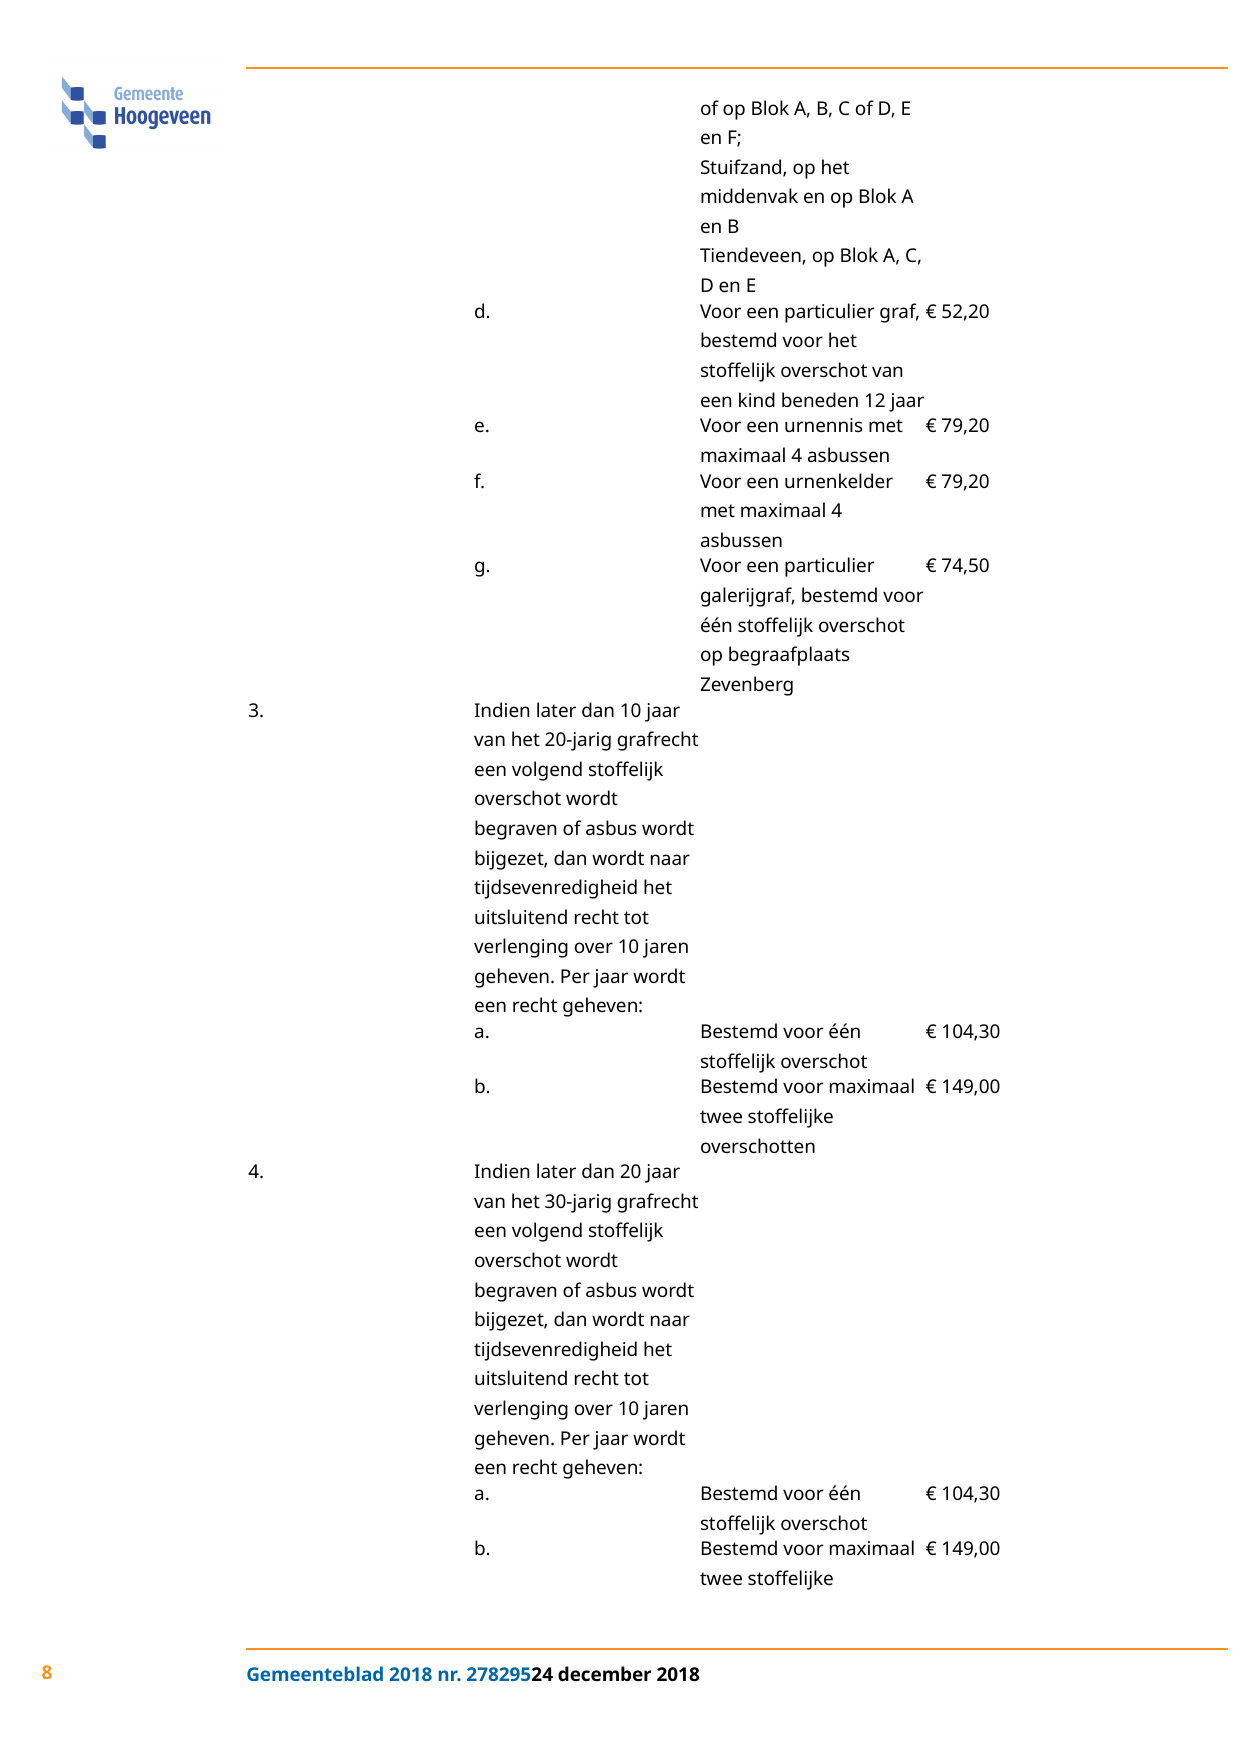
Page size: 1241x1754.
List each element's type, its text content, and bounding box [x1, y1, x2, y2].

table_cell b. [474, 1074, 700, 1158]
table_cell a. [474, 1018, 700, 1074]
table_cell Voor een particulier galerijgraf, bestemd voor één stoffelijk overschot op begraafplaats Zevenberg [700, 553, 926, 697]
table_cell Bestemd voor één stoffelijk overschot [700, 1480, 926, 1535]
picture [41, 47, 231, 172]
table_cell [248, 413, 474, 468]
table_cell [248, 1535, 474, 1591]
table_cell a. [474, 1480, 700, 1535]
table_cell [474, 95, 700, 298]
table_cell Indien later dan 20 jaar van het 30-jarig grafrecht een volgend stoffelijk overschot wordt begraven of asbus wordt bijgezet, dan wordt naar tijdsevenredigheid het uitsluitend recht tot verlenging over 10 jaren geheven. Per jaar wordt een recht geheven: [474, 1159, 700, 1480]
table_cell f. [474, 468, 700, 553]
table_cell g. [474, 553, 700, 697]
table_cell € 79,20 [926, 468, 1152, 553]
table_cell [926, 95, 1152, 298]
table_cell Voor een particulier graf, bestemd voor het stoffelijk overschot van een kind beneden 12 jaar [700, 298, 926, 412]
table_cell [248, 95, 474, 298]
table_cell Bestemd voor één stoffelijk overschot [700, 1018, 926, 1074]
table_cell € 74,50 [926, 553, 1152, 697]
table_cell € 149,00 [926, 1074, 1152, 1158]
table_cell [248, 298, 474, 412]
table_cell Bestemd voor maximaal twee stoffelijke [700, 1535, 926, 1591]
table_cell of op Blok A, B, C of D, E en F; Stuifzand, op het middenvak en op Blok A en B Tiendeveen, op Blok A, C, D en E [700, 95, 926, 298]
table_cell € 149,00 [926, 1535, 1152, 1591]
table_cell [248, 553, 474, 697]
table_cell b. [474, 1535, 700, 1591]
table_cell Voor een urnenkelder met maximaal 4 asbussen [700, 468, 926, 553]
table_cell 4. [248, 1159, 474, 1480]
table_cell [700, 697, 926, 1018]
table_cell Indien later dan 10 jaar van het 20-jarig grafrecht een volgend stoffelijk overschot wordt begraven of asbus wordt bijgezet, dan wordt naar tijdsevenredigheid het uitsluitend recht tot verlenging over 10 jaren geheven. Per jaar wordt een recht geheven: [474, 697, 700, 1018]
table_cell [248, 1480, 474, 1535]
table_cell e. [474, 413, 700, 468]
table_cell [248, 468, 474, 553]
table_cell d. [474, 298, 700, 412]
table_cell Bestemd voor maximaal twee stoffelijke overschotten [700, 1074, 926, 1158]
table_cell [248, 1018, 474, 1074]
table_cell € 104,30 [926, 1018, 1152, 1074]
table_cell 3. [248, 697, 474, 1018]
table_cell € 79,20 [926, 413, 1152, 468]
table_cell [248, 1074, 474, 1158]
table_cell € 104,30 [926, 1480, 1152, 1535]
table_cell € 52,20 [926, 298, 1152, 412]
table_cell Voor een urnennis met maximaal 4 asbussen [700, 413, 926, 468]
table_cell [700, 1159, 926, 1480]
